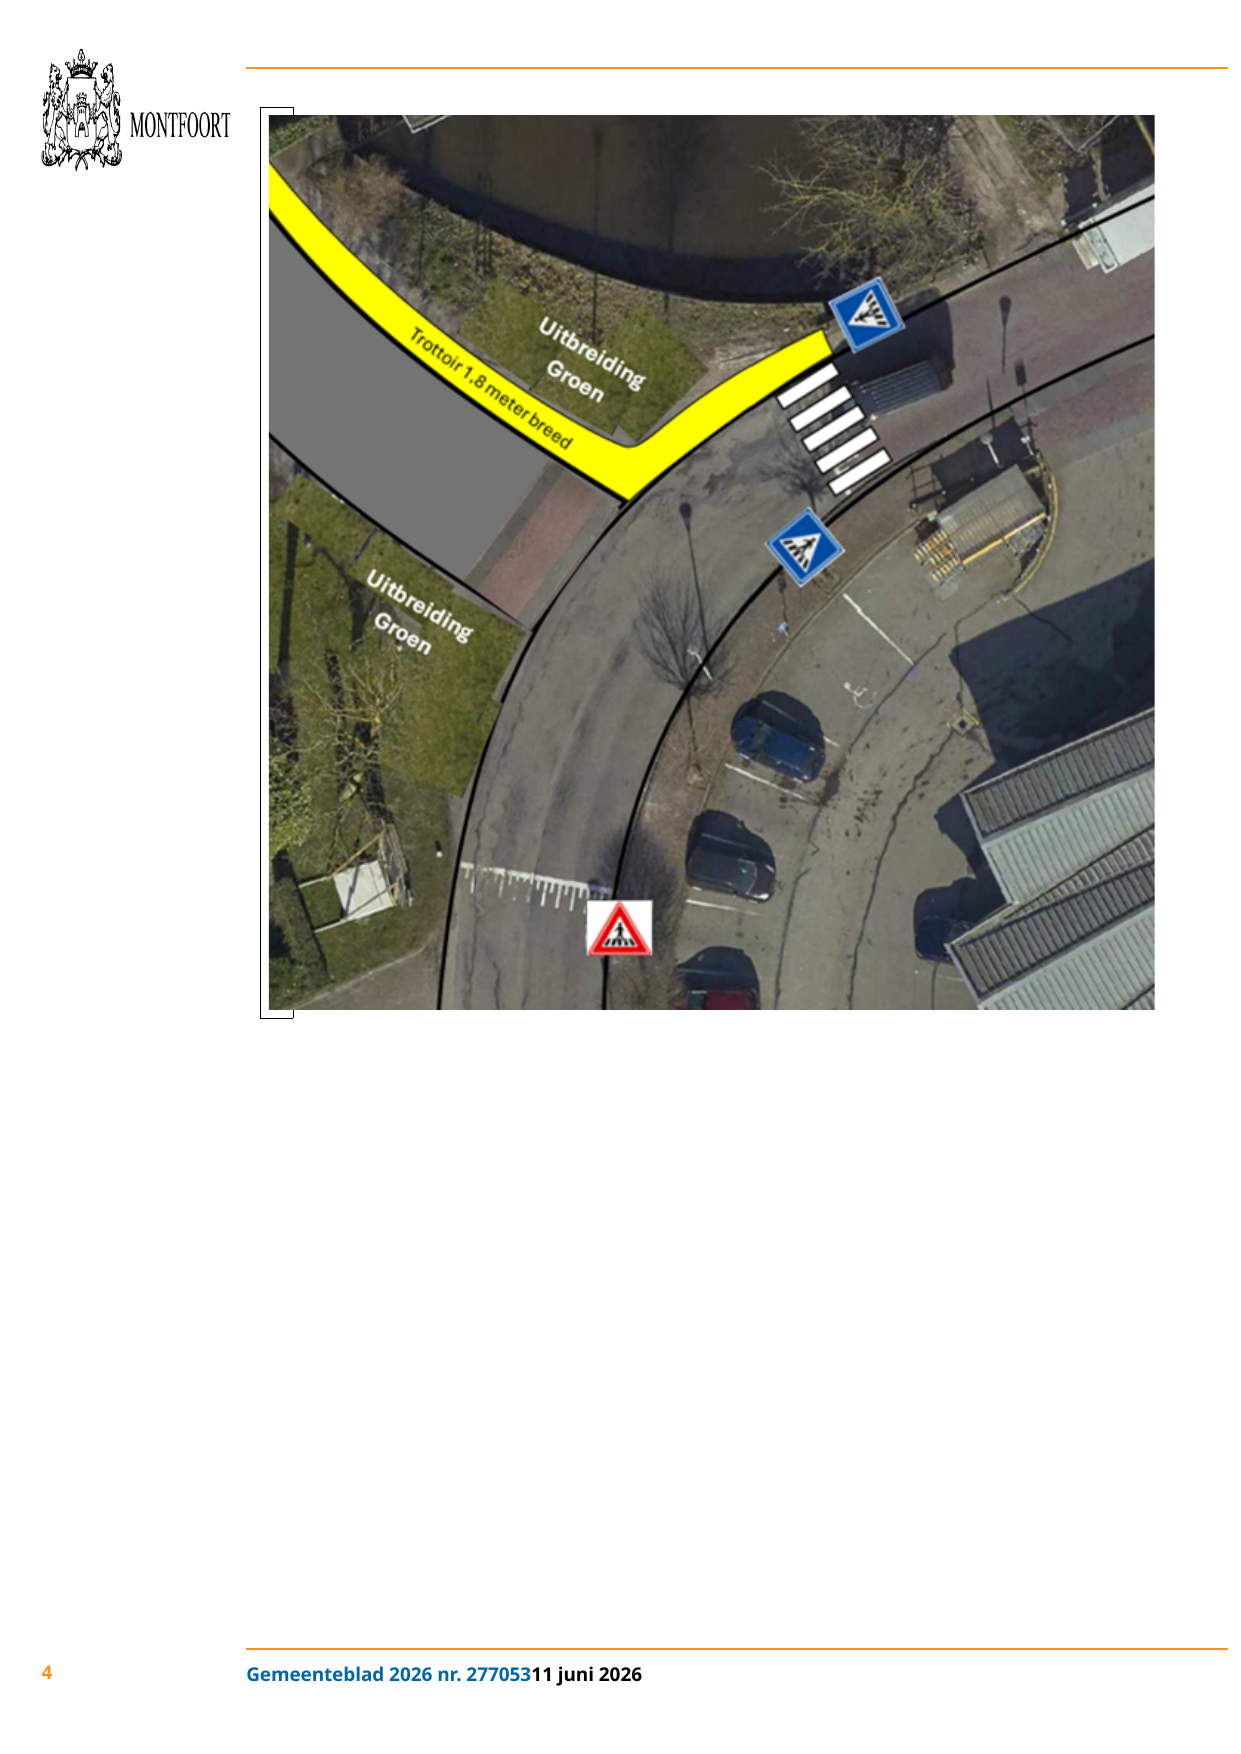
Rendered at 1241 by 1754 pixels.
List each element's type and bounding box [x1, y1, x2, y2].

picture [41, 47, 231, 172]
picture [268, 115, 1155, 1010]
